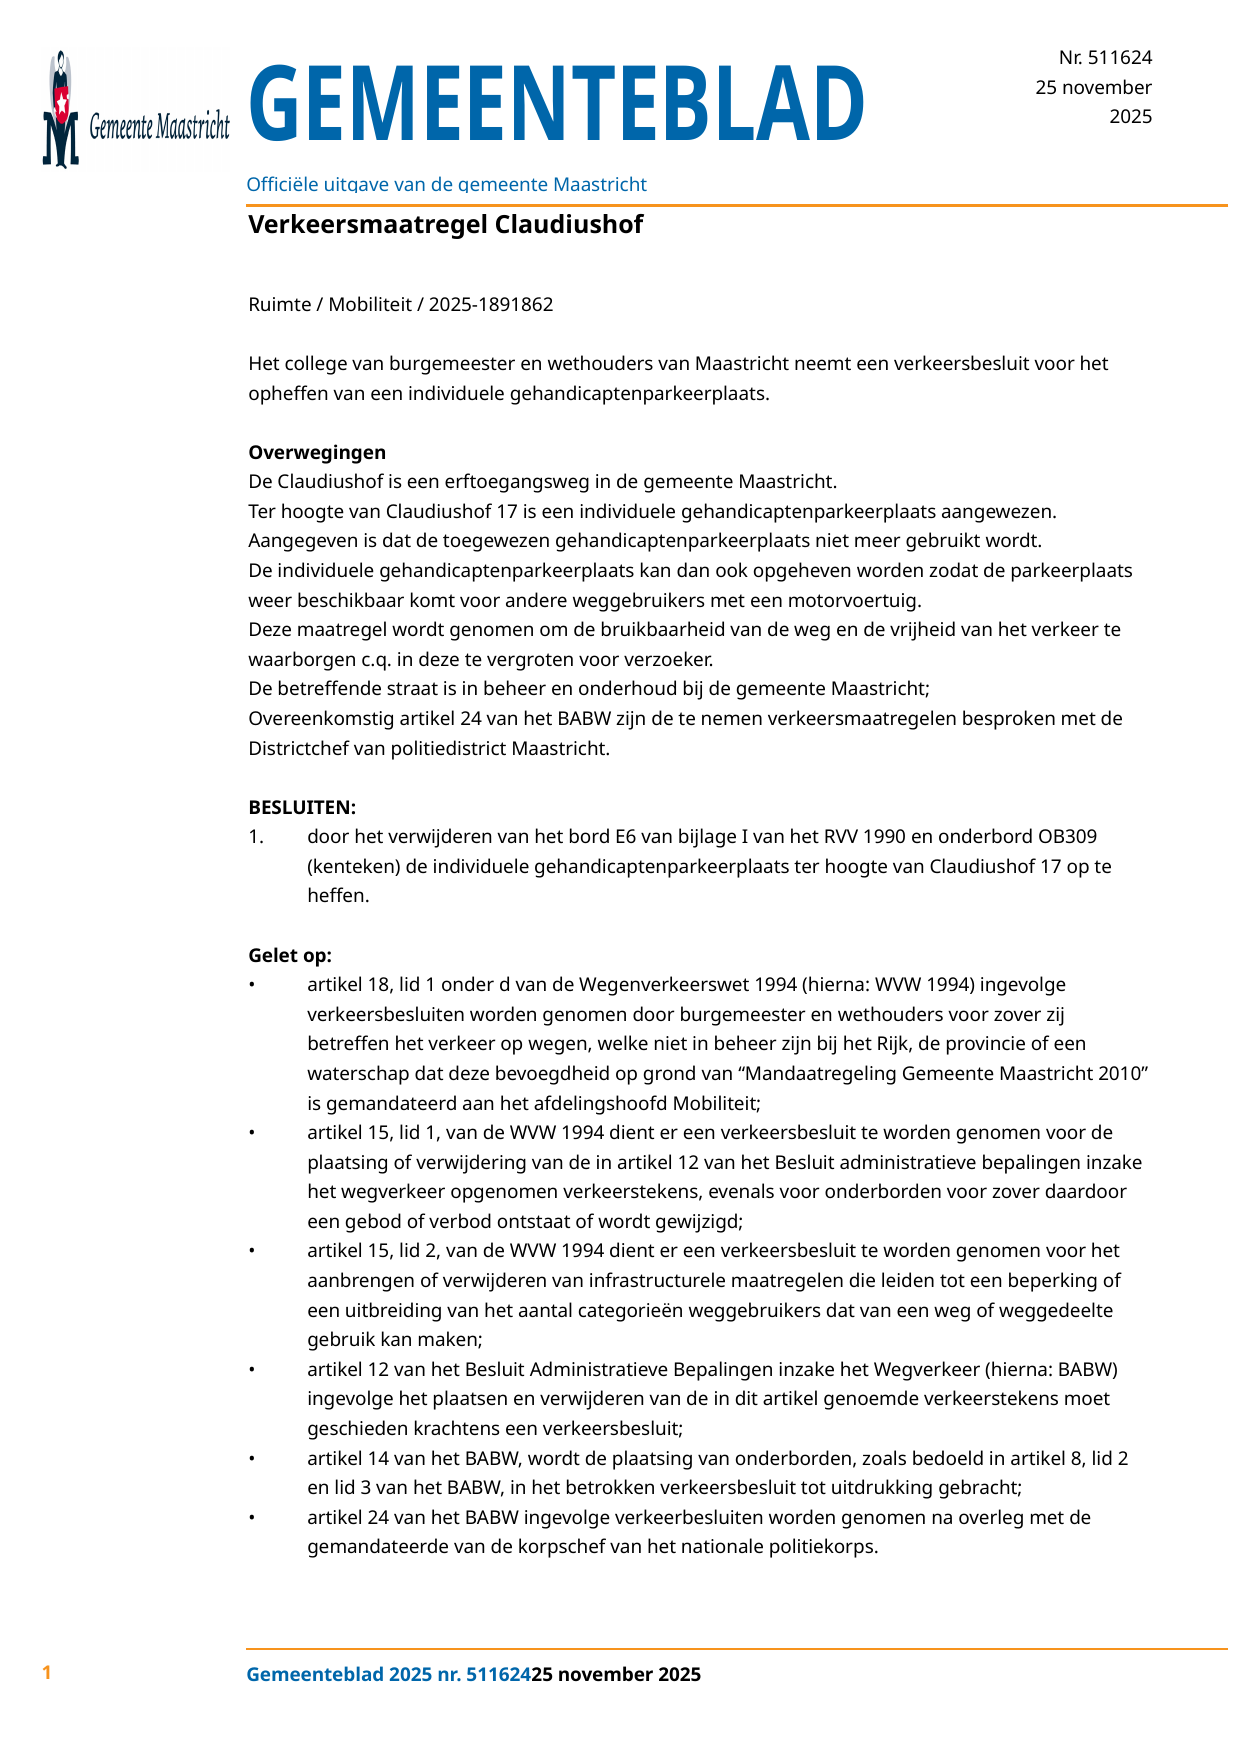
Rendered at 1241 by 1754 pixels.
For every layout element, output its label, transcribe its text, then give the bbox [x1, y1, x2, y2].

text De Claudiushof is een erftoegangsweg in de gemeente Maastricht. [248, 468, 1152, 494]
text Overwegingen [248, 439, 1152, 465]
list artikel 15, lid 1, van de WVW 1994 dient er een verkeersbesluit te worden genomen voor de plaatsing of verwijdering van de in artikel 12 van het Besluit administratieve bepalingen inzake het wegverkeer opgenomen verkeerstekens, evenals voor onderborden voor zover daardoor een gebod of verbod ontstaat of wordt gewijzigd; [248, 1119, 1152, 1234]
text Verkeersmaatregel Claudiushof [248, 207, 1152, 241]
text Het college van burgemeester en wethouders van Maastricht neemt een verkeersbesluit voor het opheffen van een individuele gehandicaptenparkeerplaats. [248, 350, 1152, 406]
list door het verwijderen van het bord E6 van bijlage I van het RVV 1990 en onderbord OB309 (kenteken) de individuele gehandicaptenparkeerplaats ter hoogte van Claudiushof 17 op te heffen. [248, 823, 1152, 908]
text Overeenkomstig artikel 24 van het BABW zijn de te nemen verkeersmaatregelen besproken met de Districtchef van politiedistrict Maastricht. [248, 705, 1152, 761]
text Deze maatregel wordt genomen om de bruikbaarheid van de weg en de vrijheid van het verkeer te waarborgen c.q. in deze te vergroten voor verzoeker. [248, 616, 1152, 672]
text De betreffende straat is in beheer en onderhoud bij de gemeente Maastricht; [248, 676, 1152, 701]
list artikel 14 van het BABW, wordt de plaatsing van onderborden, zoals bedoeld in artikel 8, lid 2 en lid 3 van het BABW, in het betrokken verkeersbesluit tot uitdrukking gebracht; [248, 1445, 1152, 1500]
list artikel 18, lid 1 onder d van de Wegenverkeerswet 1994 (hierna: WVW 1994) ingevolge verkeersbesluiten worden genomen door burgemeester en wethouders voor zover zij betreffen het verkeer op wegen, welke niet in beheer zijn bij het Rijk, de provincie of een waterschap dat deze bevoegdheid op grond van “Mandaatregeling Gemeente Maastricht 2010” is gemandateerd aan het afdelingshoofd Mobiliteit; [248, 971, 1152, 1116]
text Ter hoogte van Claudiushof 17 is een individuele gehandicaptenparkeerplaats aangewezen. Aangegeven is dat de toegewezen gehandicaptenparkeerplaats niet meer gebruikt wordt. [248, 498, 1152, 553]
list artikel 24 van het BABW ingevolge verkeerbesluiten worden genomen na overleg met de gemandateerde van de korpschef van het nationale politiekorps. [248, 1504, 1152, 1559]
picture [41, 47, 231, 172]
text Gelet op: [248, 942, 1152, 968]
list artikel 12 van het Besluit Administratieve Bepalingen inzake het Wegverkeer (hierna: BABW) ingevolge het plaatsen en verwijderen van de in dit artikel genoemde verkeerstekens moet geschieden krachtens een verkeersbesluit; [248, 1356, 1152, 1441]
list artikel 15, lid 2, van de WVW 1994 dient er een verkeersbesluit te worden genomen voor het aanbrengen of verwijderen van infrastructurele maatregelen die leiden tot een beperking of een uitbreiding van het aantal categorieën weggebruikers dat van een weg of weggedeelte gebruik kan maken; [248, 1238, 1152, 1352]
text Ruimte / Mobiliteit / 2025-1891862 [248, 291, 1152, 317]
text De individuele gehandicaptenparkeerplaats kan dan ook opgeheven worden zodat de parkeerplaats weer beschikbaar komt voor andere weggebruikers met een motorvoertuig. [248, 557, 1152, 613]
text BESLUITEN: [248, 794, 1152, 820]
